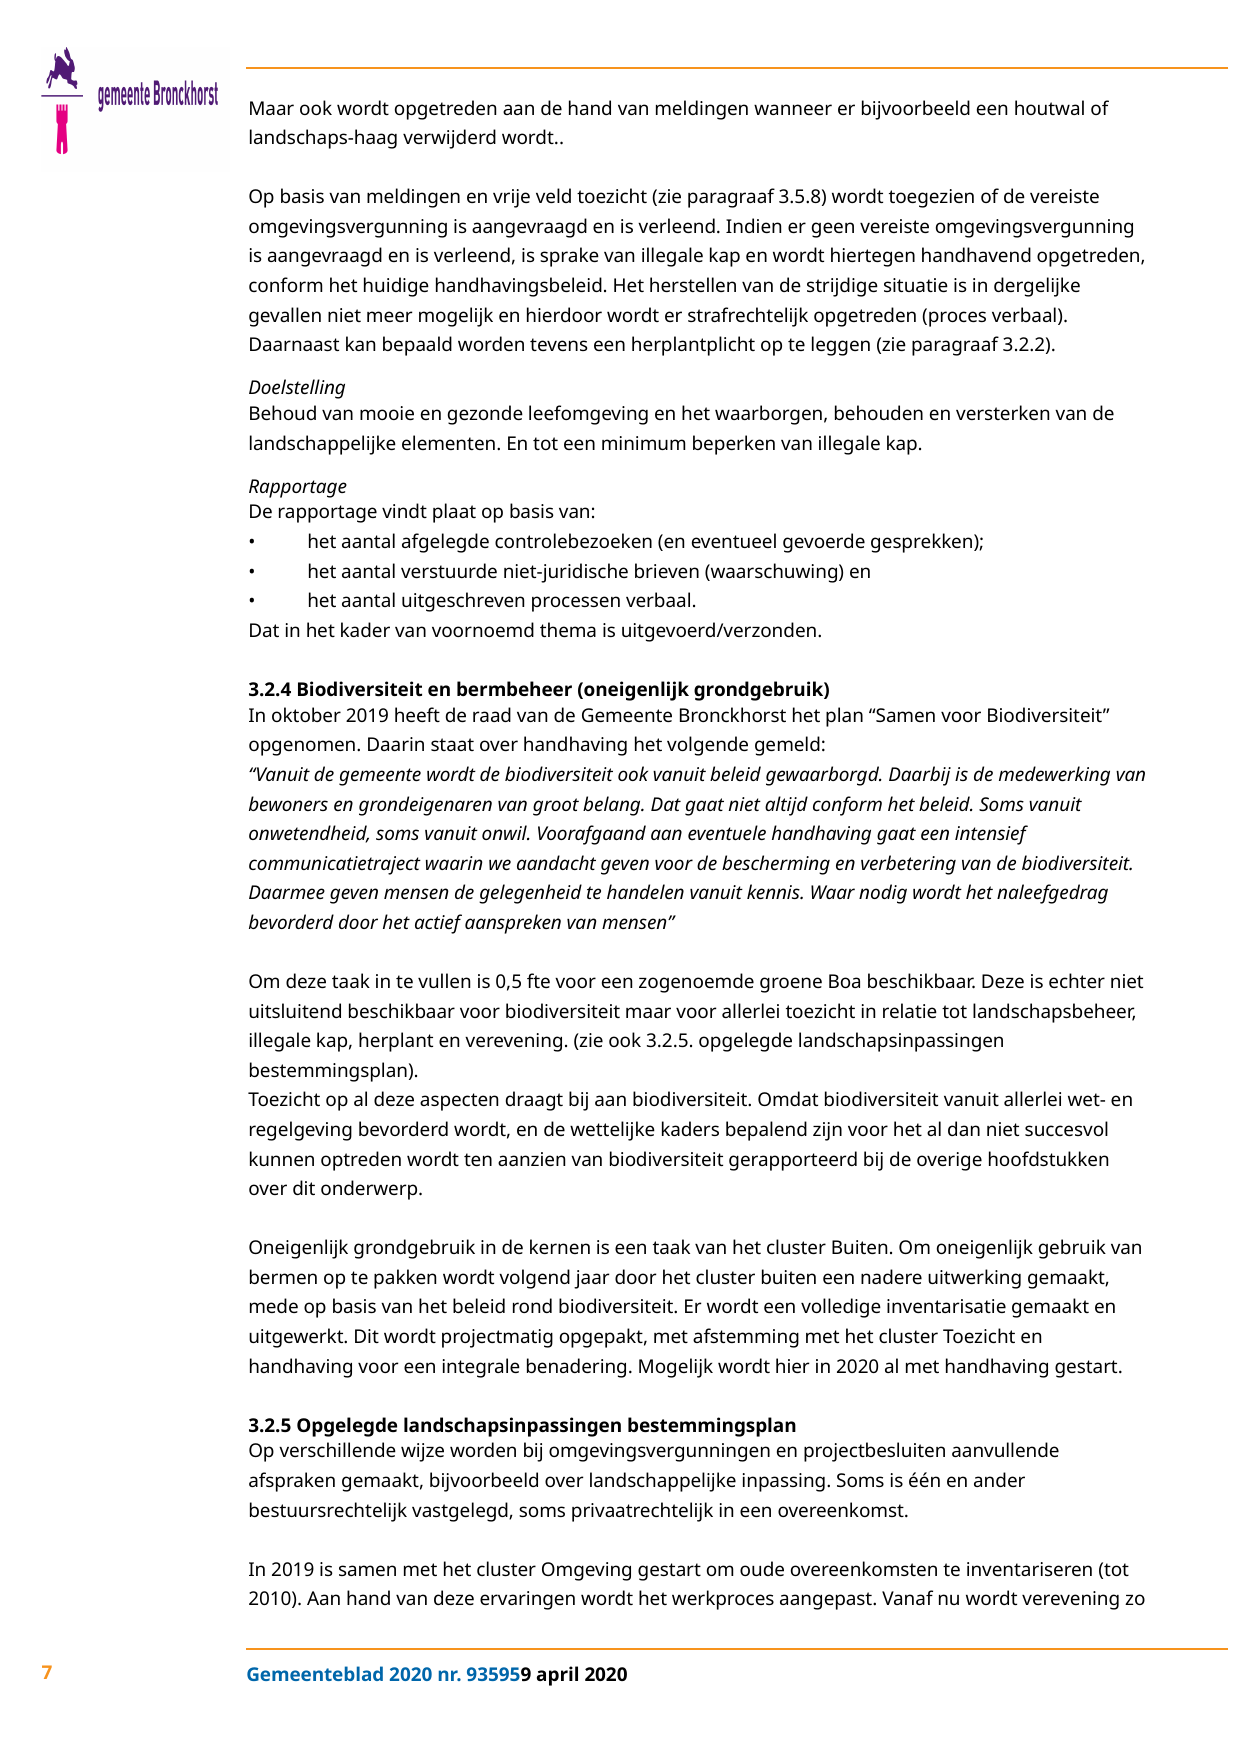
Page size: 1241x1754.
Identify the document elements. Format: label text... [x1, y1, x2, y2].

list het aantal verstuurde niet-juridische brieven (waarschuwing) en [248, 558, 1152, 584]
text Op verschillende wijze worden bij omgevingsvergunningen en projectbesluiten aanvullende afspraken gemaakt, bijvoorbeeld over landschappelijke inpassing. Soms is één en ander bestuursrechtelijk vastgelegd, soms privaatrechtelijk in een overeenkomst. [248, 1438, 1152, 1523]
text Rapportage [248, 473, 1152, 499]
text Dat in het kader van voornoemd thema is uitgevoerd/verzonden. [248, 617, 1152, 643]
text Behoud van mooie en gezonde leefomgeving en het waarborgen, behouden en versterken van de landschappelijke elementen. En tot een minimum beperken van illegale kap. [248, 400, 1152, 456]
text 3.2.4 Biodiversiteit en bermbeheer (oneigenlijk grondgebruik) [248, 676, 1152, 702]
text Maar ook wordt opgetreden aan de hand van meldingen wanneer er bijvoorbeeld een houtwal of landschaps-haag verwijderd wordt.. [248, 95, 1152, 150]
list het aantal afgelegde controlebezoeken (en eventueel gevoerde gesprekken); [248, 528, 1152, 554]
picture [41, 47, 231, 172]
text Om deze taak in te vullen is 0,5 fte voor een zogenoemde groene Boa beschikbaar. Deze is echter niet uitsluitend beschikbaar voor biodiversiteit maar voor allerlei toezicht in relatie tot landschapsbeheer, illegale kap, herplant en verevening. (zie ook 3.2.5. opgelegde landschapsinpassingen bestemmingsplan). [248, 968, 1152, 1083]
text Toezicht op al deze aspecten draagt bij aan biodiversiteit. Omdat biodiversiteit vanuit allerlei wet- en regelgeving bevorderd wordt, en de wettelijke kaders bepalend zijn voor het al dan niet succesvol kunnen optreden wordt ten aanzien van biodiversiteit gerapporteerd bij de overige hoofdstukken over dit onderwerp. [248, 1087, 1152, 1201]
text Doelstelling [248, 374, 1152, 400]
text In oktober 2019 heeft de raad van de Gemeente Bronckhorst het plan “Samen voor Biodiversiteit” opgenomen. Daarin staat over handhaving het volgende gemeld: [248, 702, 1152, 757]
text “Vanuit de gemeente wordt de biodiversiteit ook vanuit beleid gewaarborgd. Daarbij is de medewerking van bewoners en grondeigenaren van groot belang. Dat gaat niet altijd conform het beleid. Soms vanuit onwetendheid, soms vanuit onwil. Voorafgaand aan eventuele handhaving gaat een intensief communicatietraject waarin we aandacht geven voor de bescherming en verbetering van de biodiversiteit. Daarmee geven mensen de gelegenheid te handelen vanuit kennis. Waar nodig wordt het naleefgedrag bevorderd door het actief aanspreken van mensen” [248, 761, 1152, 935]
list het aantal uitgeschreven processen verbaal. [248, 587, 1152, 613]
text In 2019 is samen met het cluster Omgeving gestart om oude overeenkomsten te inventariseren (tot 2010). Aan hand van deze ervaringen wordt het werkproces aangepast. Vanaf nu wordt verevening zo [248, 1556, 1152, 1611]
text Oneigenlijk grondgebruik in de kernen is een taak van het cluster Buiten. Om oneigenlijk gebruik van bermen op te pakken wordt volgend jaar door het cluster buiten een nadere uitwerking gemaakt, mede op basis van het beleid rond biodiversiteit. Er wordt een volledige inventarisatie gemaakt en uitgewerkt. Dit wordt projectmatig opgepakt, met afstemming met het cluster Toezicht en handhaving voor een integrale benadering. Mogelijk wordt hier in 2020 al met handhaving gestart. [248, 1234, 1152, 1378]
text Op basis van meldingen en vrije veld toezicht (zie paragraaf 3.5.8) wordt toegezien of de vereiste omgevingsvergunning is aangevraagd en is verleend. Indien er geen vereiste omgevingsvergunning is aangevraagd en is verleend, is sprake van illegale kap en wordt hiertegen handhavend opgetreden, conform het huidige handhavingsbeleid. Het herstellen van de strijdige situatie is in dergelijke gevallen niet meer mogelijk en hierdoor wordt er strafrechtelijk opgetreden (proces verbaal). Daarnaast kan bepaald worden tevens een herplantplicht op te leggen (zie paragraaf 3.2.2). [248, 183, 1152, 357]
text 3.2.5 Opgelegde landschapsinpassingen bestemmingsplan [248, 1412, 1152, 1438]
text De rapportage vindt plaat op basis van: [248, 499, 1152, 524]
